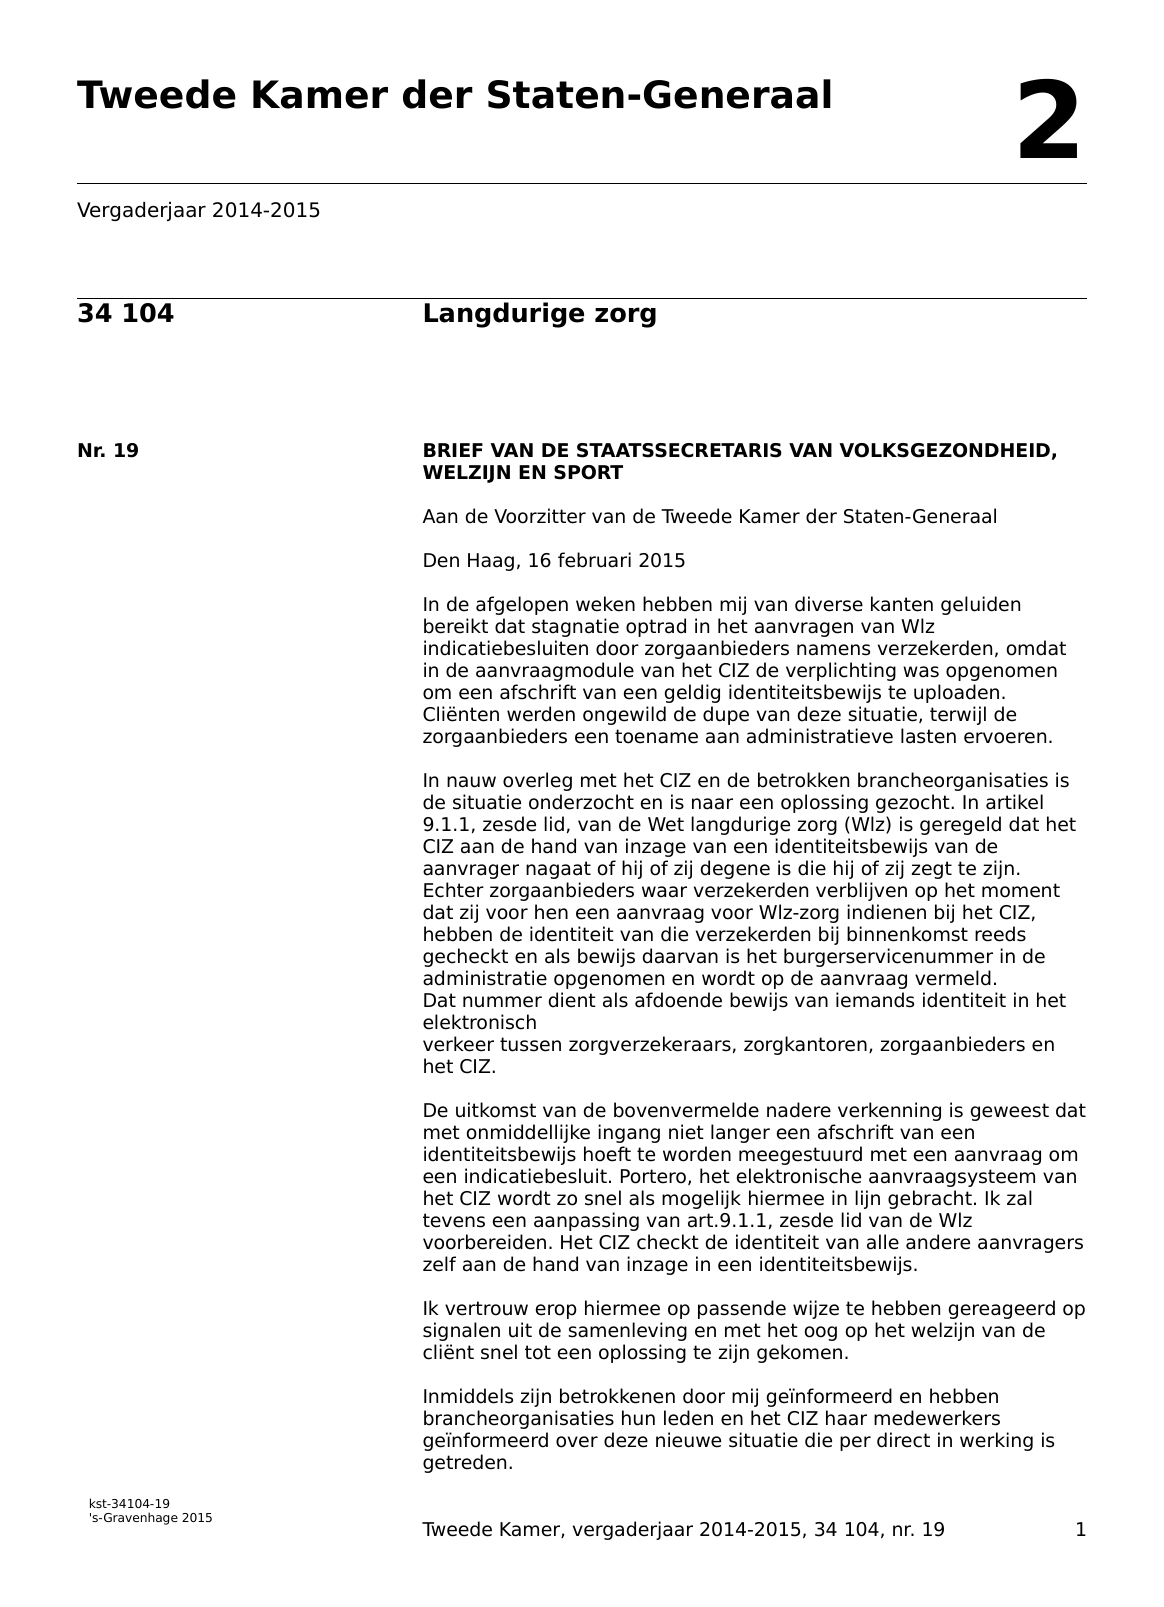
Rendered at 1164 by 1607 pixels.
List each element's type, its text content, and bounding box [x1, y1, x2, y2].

text kst-34104-19 [88, 1497, 323, 1511]
table_cell Vergaderjaar 2014-2015 [77, 184, 1087, 298]
text De uitkomst van de bovenvermelde nadere verkenning is geweest dat met onmiddellijke ingang niet langer een afschrift van een identiteitsbewijs hoeft te worden meegestuurd met een aanvraag om een indicatiebesluit. Portero, het elektronische aanvraagsysteem van het CIZ wordt zo snel als mogelijk hiermee in lijn gebracht. Ik zal tevens een aanpassing van art.9.1.1, zesde lid van de Wlz voorbereiden. Het CIZ checkt de identiteit van alle andere aanvragers zelf aan de hand van inzage in een identiteitsbewijs. [422, 1100, 1087, 1276]
subtitle Nr. 19 BRIEF VAN DE STAATSSECRETARIS VAN VOLKSGEZONDHEID, WELZIJN EN SPORT [77, 440, 1087, 484]
text Aan de Voorzitter van de Tweede Kamer der Staten-Generaal [422, 506, 1087, 528]
subtitle 34 104 Langdurige zorg [77, 299, 1087, 329]
text In nauw overleg met het CIZ en de betrokken brancheorganisaties is de situatie onderzocht en is naar een oplossing gezocht. In artikel 9.1.1, zesde lid, van de Wet langdurige zorg (Wlz) is geregeld dat het CIZ aan de hand van inzage van een identiteitsbewijs van de aanvrager nagaat of hij of zij degene is die hij of zij zegt te zijn. Echter zorgaanbieders waar verzekerden verblijven op het moment dat zij voor hen een aanvraag voor Wlz-zorg indienen bij het CIZ, hebben de identiteit van die verzekerden bij binnenkomst reeds gecheckt en als bewijs daarvan is het burgerservicenummer in de administratie opgenomen en wordt op de aanvraag vermeld. [422, 770, 1087, 990]
text In de afgelopen weken hebben mij van diverse kanten geluiden bereikt dat stagnatie optrad in het aanvragen van Wlz indicatiebesluiten door zorgaanbieders namens verzekerden, omdat in de aanvraagmodule van het CIZ de verplichting was opgenomen om een afschrift van een geldig identiteitsbewijs te uploaden. Cliënten werden ongewild de dupe van deze situatie, terwijl de zorgaanbieders een toename aan administratieve lasten ervoeren. [422, 594, 1087, 748]
text Dat nummer dient als afdoende bewijs van iemands identiteit in het elektronisch [422, 990, 1087, 1034]
text Inmiddels zijn betrokkenen door mij geïnformeerd en hebben brancheorganisaties hun leden en het CIZ haar medewerkers geïnformeerd over deze nieuwe situatie die per direct in werking is getreden. [422, 1386, 1087, 1474]
text Ik vertrouw erop hiermee op passende wijze te hebben gereageerd op signalen uit de samenleving en met het oog op het welzijn van de cliënt snel tot een oplossing te zijn gekomen. [422, 1298, 1087, 1364]
text 's-Gravenhage 2015 [88, 1511, 323, 1525]
text verkeer tussen zorgverzekeraars, zorgkantoren, zorgaanbieders en het CIZ. [422, 1034, 1087, 1078]
table_header Tweede Kamer der Staten-Generaal [77, 59, 886, 183]
text Den Haag, 16 februari 2015 [422, 550, 1087, 572]
table_header 2 [886, 59, 1087, 183]
